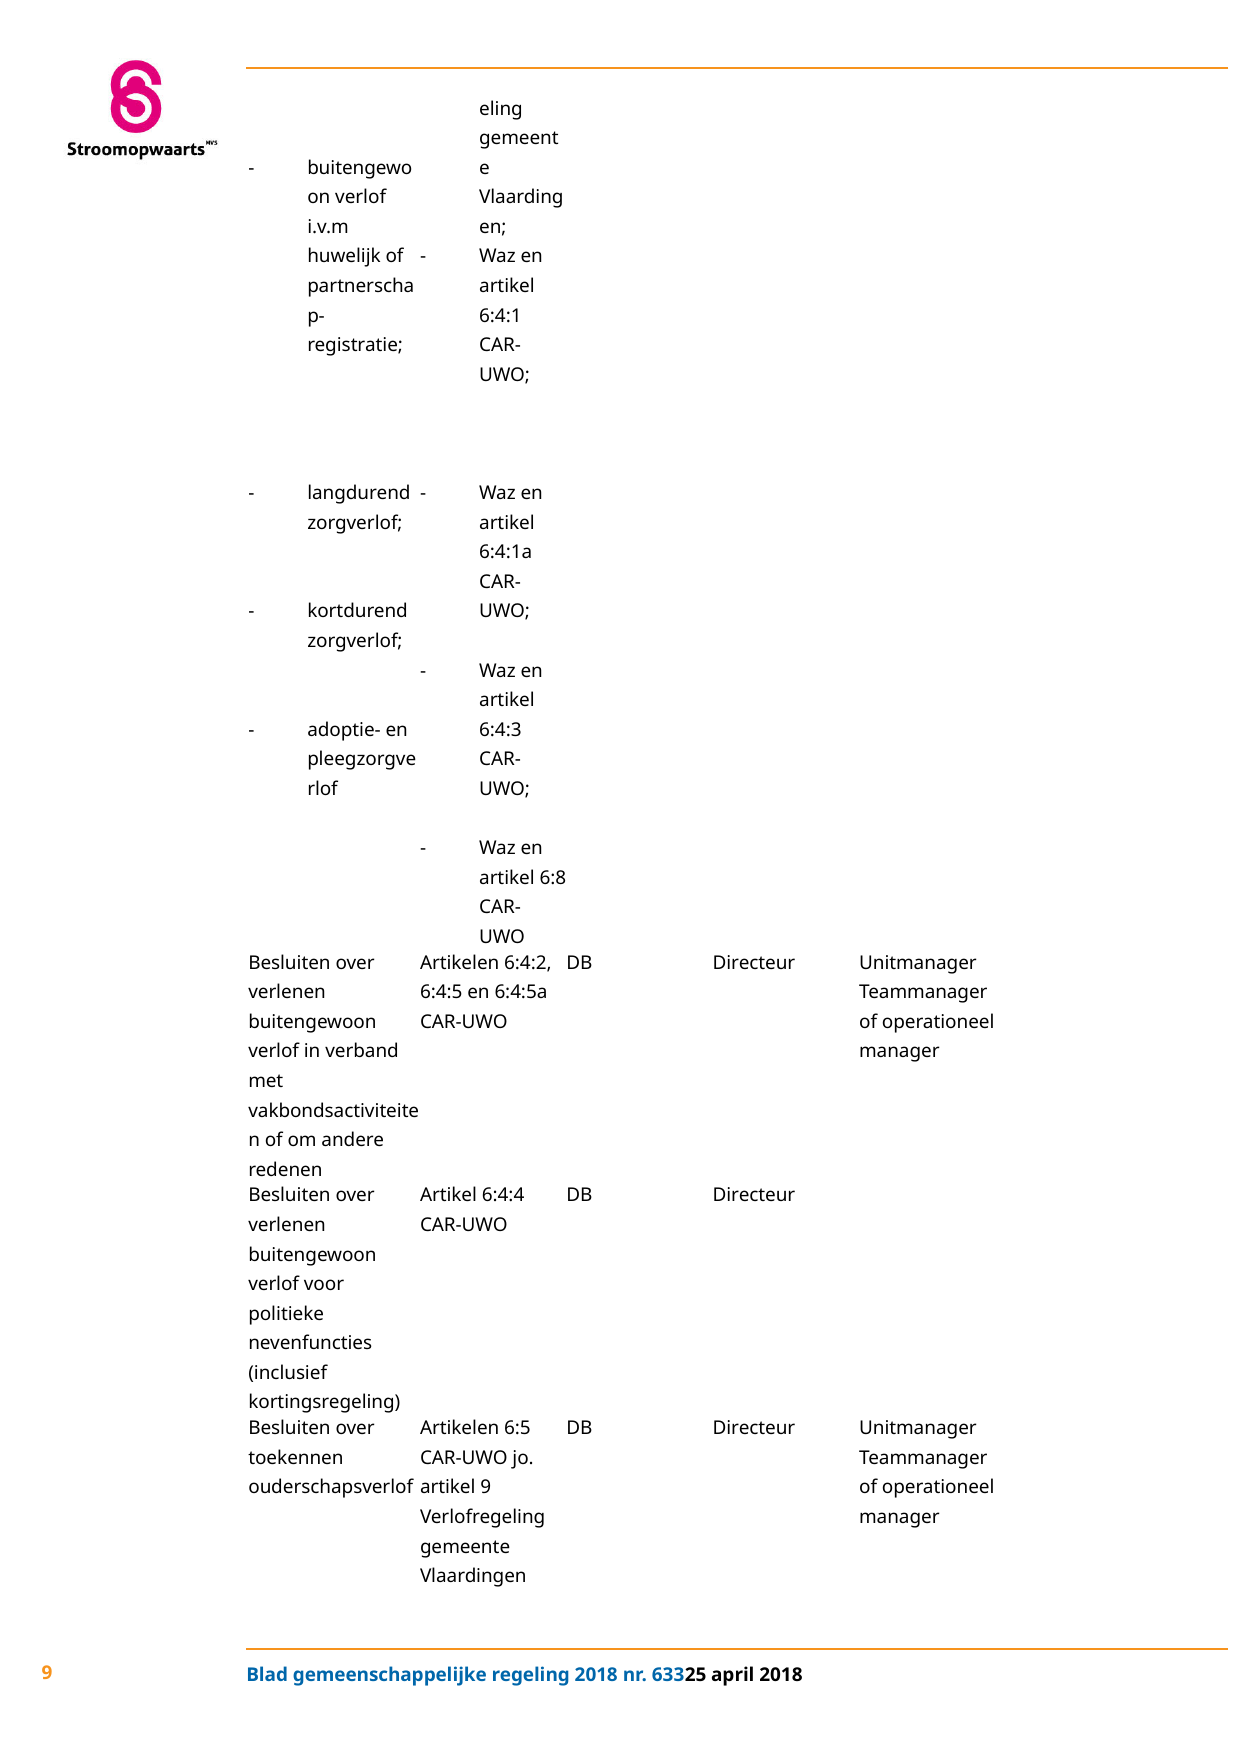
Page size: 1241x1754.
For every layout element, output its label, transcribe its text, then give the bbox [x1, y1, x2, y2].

picture [41, 47, 231, 172]
table_cell Besluiten over verlenen buitengewoon verlof in verband met vakbondsactiviteiten of om andere redenen [248, 949, 420, 1182]
table_cell DB [566, 1182, 712, 1414]
table_cell Artikelen 6:4:2, 6:4:5 en 6:4:5a CAR-UWO [420, 949, 566, 1182]
table_cell Besluiten over toekennen ouderschapsverlof [248, 1415, 420, 1588]
table_cell DB [566, 949, 712, 1182]
table_cell DB [566, 1415, 712, 1588]
table_cell Directeur [713, 1182, 859, 1414]
table_cell [1005, 1415, 1152, 1588]
table_cell [859, 95, 1005, 949]
table_cell [566, 95, 712, 949]
table_cell [1005, 1182, 1152, 1414]
table_cell Unitmanager Teammanager of operationeel manager [859, 1415, 1005, 1588]
table_cell buitengewoon verlof i.v.m huwelijk of partnerschap-registratie; langdurend zorgverlof; kortdurend zorgverlof; adoptie- en pleegzorgverlof [248, 95, 420, 949]
table_cell [1005, 949, 1152, 1182]
table_cell Artikel 6:4:4 CAR-UWO [420, 1182, 566, 1414]
table_cell Unitmanager Teammanager of operationeel manager [859, 949, 1005, 1182]
table_cell [1005, 95, 1152, 949]
table_cell Directeur [713, 1415, 859, 1588]
table_cell [859, 1182, 1005, 1414]
table_cell eling gemeente Vlaardingen; Waz en artikel 6:4:1 CAR-UWO; Waz en artikel 6:4:1a CAR-UWO; Waz en artikel 6:4:3 CAR-UWO; Waz en artikel 6:8 CAR-UWO [420, 95, 566, 949]
table_cell Directeur [713, 949, 859, 1182]
table_cell [713, 95, 859, 949]
table_cell Besluiten over verlenen buitengewoon verlof voor politieke nevenfuncties (inclusief kortingsregeling) [248, 1182, 420, 1414]
table_cell Artikelen 6:5 CAR-UWO jo. artikel 9 Verlofregeling gemeente Vlaardingen [420, 1415, 566, 1588]
